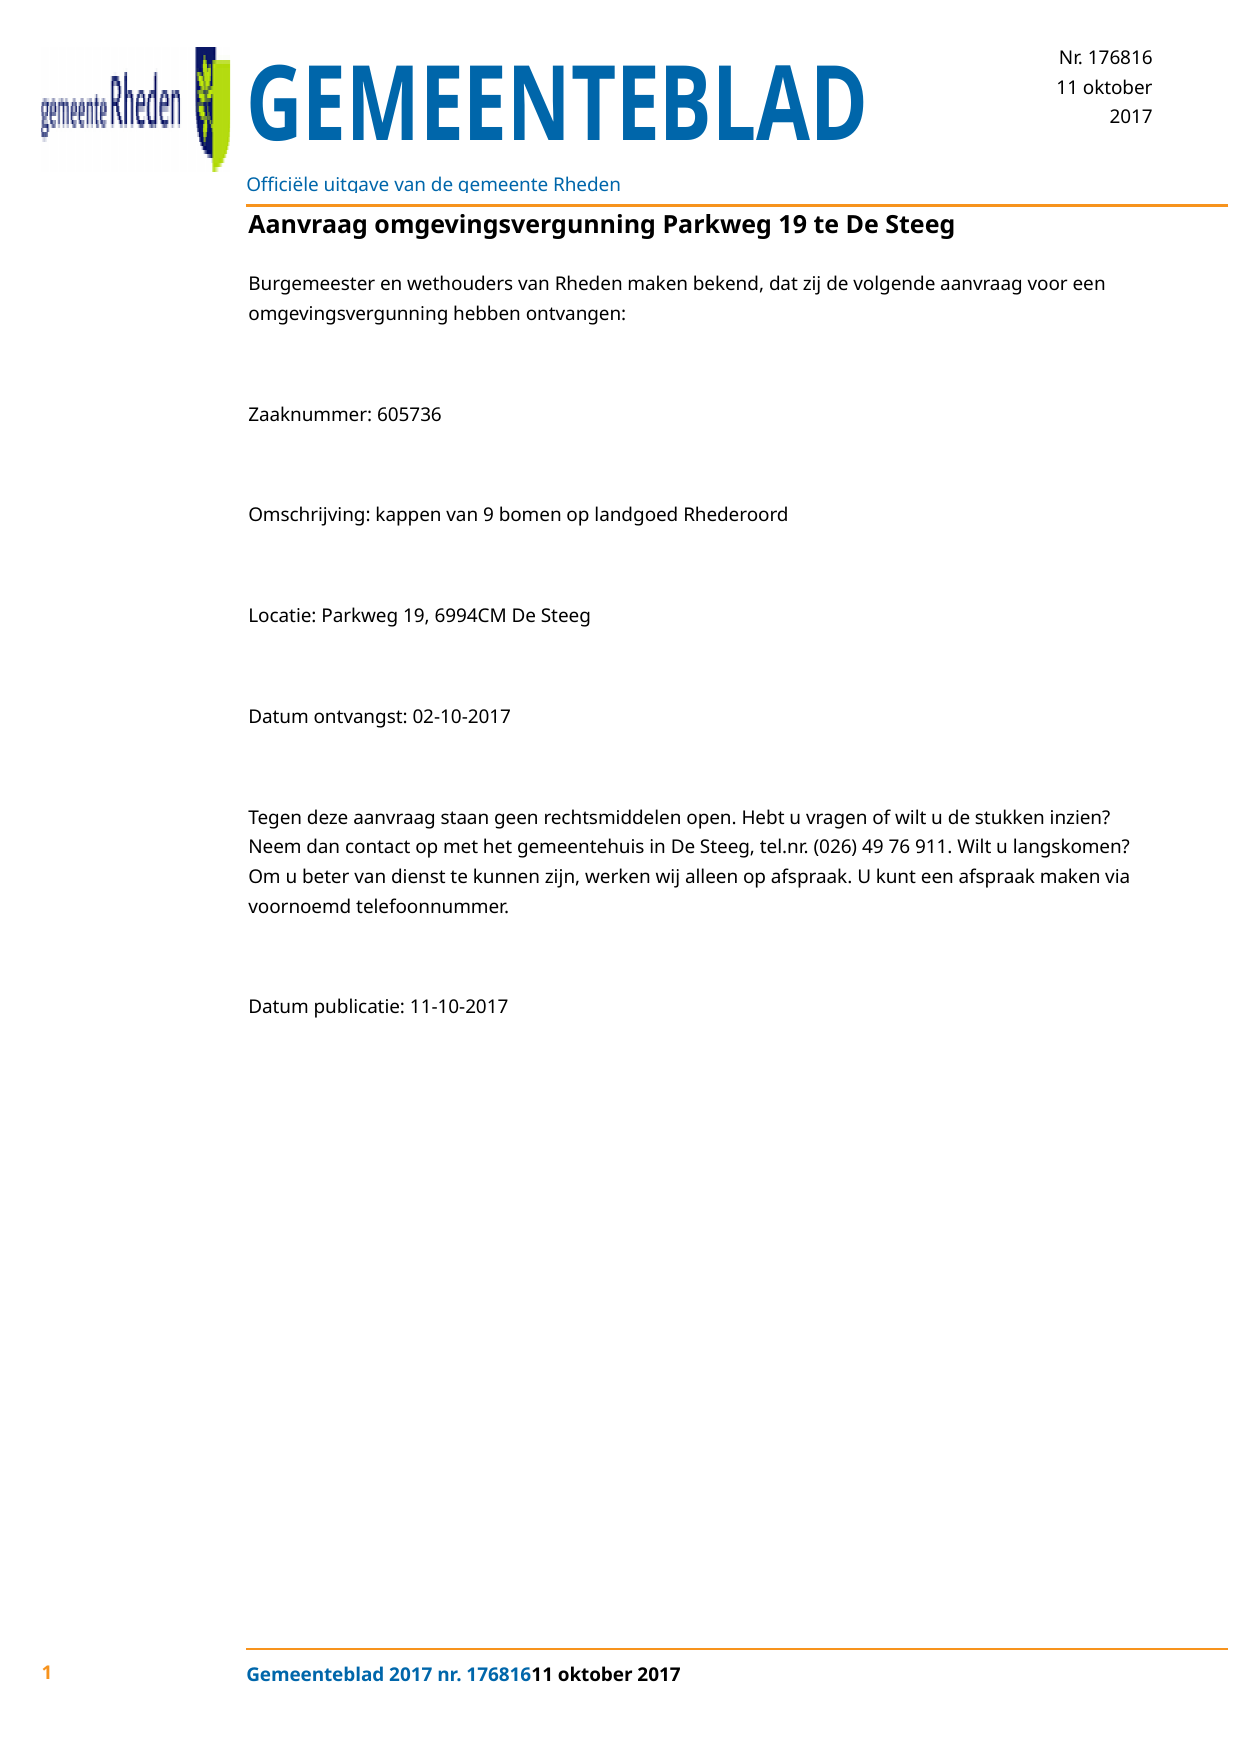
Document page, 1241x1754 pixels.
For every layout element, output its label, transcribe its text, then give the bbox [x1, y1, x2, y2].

text Zaaknummer: 605736 [248, 401, 1152, 426]
text Datum publicatie: 11-10-2017 [248, 994, 1152, 1019]
text Tegen deze aanvraag staan geen rechtsmiddelen open. Hebt u vragen of wilt u de stukken inzien? Neem dan contact op met het gemeentehuis in De Steeg, tel.nr. (026) 49 76 911. Wilt u langskomen? Om u beter van dienst te kunnen zijn, werken wij alleen op afspraak. U kunt een afspraak maken via voornoemd telefoonnummer. [248, 804, 1152, 918]
text Locatie: Parkweg 19, 6994CM De Steeg [248, 602, 1152, 628]
picture [41, 47, 231, 172]
text Omschrijving: kappen van 9 bomen op landgoed Rhederoord [248, 502, 1152, 527]
text Burgemeester en wethouders van Rheden maken bekend, dat zij de volgende aanvraag voor een omgevingsvergunning hebben ontvangen: [248, 270, 1152, 326]
text Aanvraag omgevingsvergunning Parkweg 19 te De Steeg [248, 207, 1152, 241]
text Datum ontvangst: 02-10-2017 [248, 703, 1152, 729]
